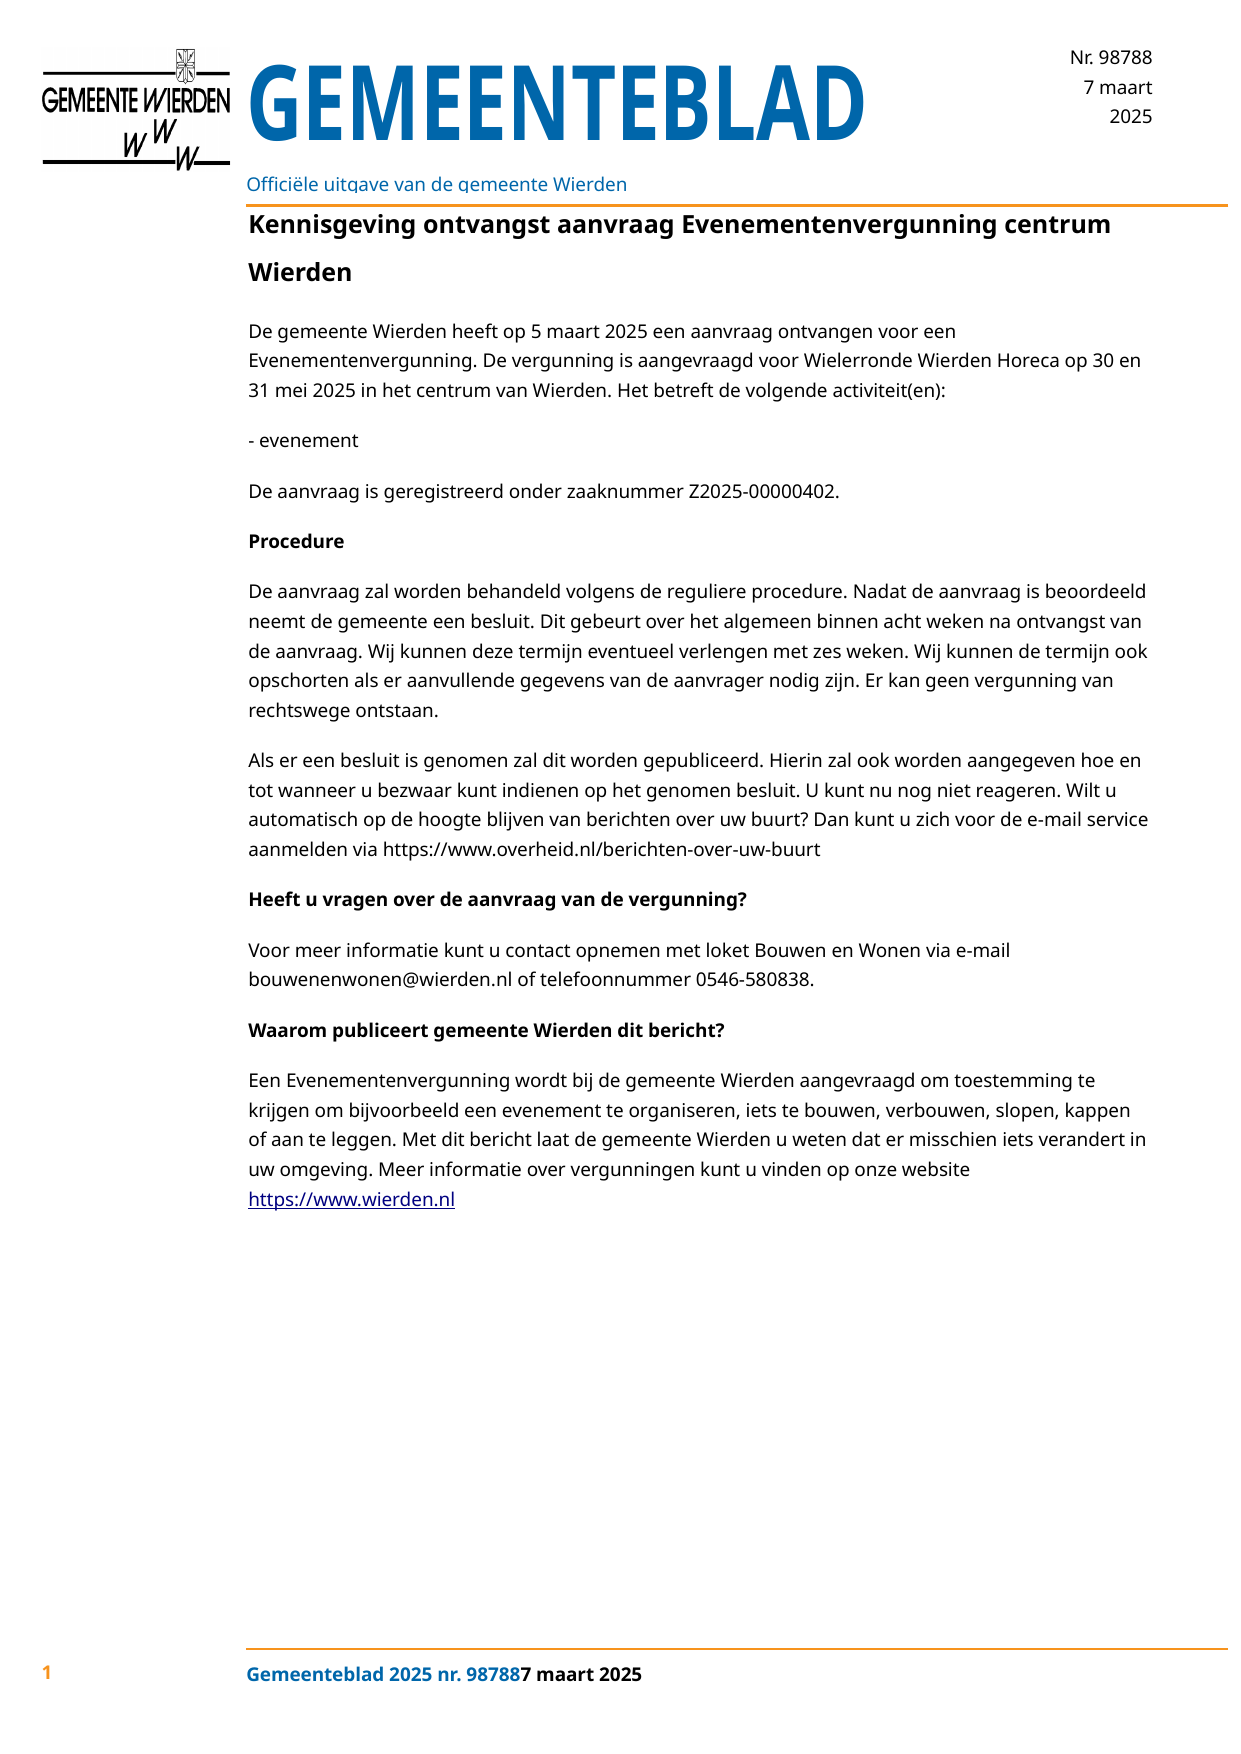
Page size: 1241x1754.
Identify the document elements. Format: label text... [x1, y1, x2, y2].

text - evenement [248, 427, 1152, 453]
text Heeft u vragen over de aanvraag van de vergunning? [248, 887, 1152, 912]
text Kennisgeving ontvangst aanvraag Evenementenvergunning centrum Wierden [248, 207, 1152, 288]
picture [41, 47, 231, 172]
text Een Evenementenvergunning wordt bij de gemeente Wierden aangevraagd om toestemming te krijgen om bijvoorbeeld een evenement te organiseren, iets te bouwen, verbouwen, slopen, kappen of aan te leggen. Met dit bericht laat de gemeente Wierden u weten dat er misschien iets verandert in uw omgeving. Meer informatie over vergunningen kunt u vinden op onze website https://www.wierden.nl [248, 1067, 1152, 1212]
text De aanvraag is geregistreerd onder zaaknummer Z2025-00000402. [248, 478, 1152, 504]
text Procedure [248, 528, 1152, 554]
text Waarom publiceert gemeente Wierden dit bericht? [248, 1017, 1152, 1043]
text De aanvraag zal worden behandeld volgens de reguliere procedure. Nadat de aanvraag is beoordeeld neemt de gemeente een besluit. Dit gebeurt over het algemeen binnen acht weken na ontvangst van de aanvraag. Wij kunnen deze termijn eventueel verlengen met zes weken. Wij kunnen de termijn ook opschorten als er aanvullende gegevens van de aanvrager nodig zijn. Er kan geen vergunning van rechtswege ontstaan. [248, 579, 1152, 723]
text Als er een besluit is genomen zal dit worden gepubliceerd. Hierin zal ook worden aangegeven hoe en tot wanneer u bezwaar kunt indienen op het genomen besluit. U kunt nu nog niet reageren. Wilt u automatisch op de hoogte blijven van berichten over uw buurt? Dan kunt u zich voor de e-mail service aanmelden via https://www.overheid.nl/berichten-over-uw-buurt [248, 747, 1152, 862]
text De gemeente Wierden heeft op 5 maart 2025 een aanvraag ontvangen voor een Evenementenvergunning. De vergunning is aangevraagd voor Wielerronde Wierden Horeca op 30 en 31 mei 2025 in het centrum van Wierden. Het betreft de volgende activiteit(en): [248, 318, 1152, 403]
text Voor meer informatie kunt u contact opnemen met loket Bouwen en Wonen via e-mail bouwenenwonen@wierden.nl of telefoonnummer 0546-580838. [248, 937, 1152, 992]
